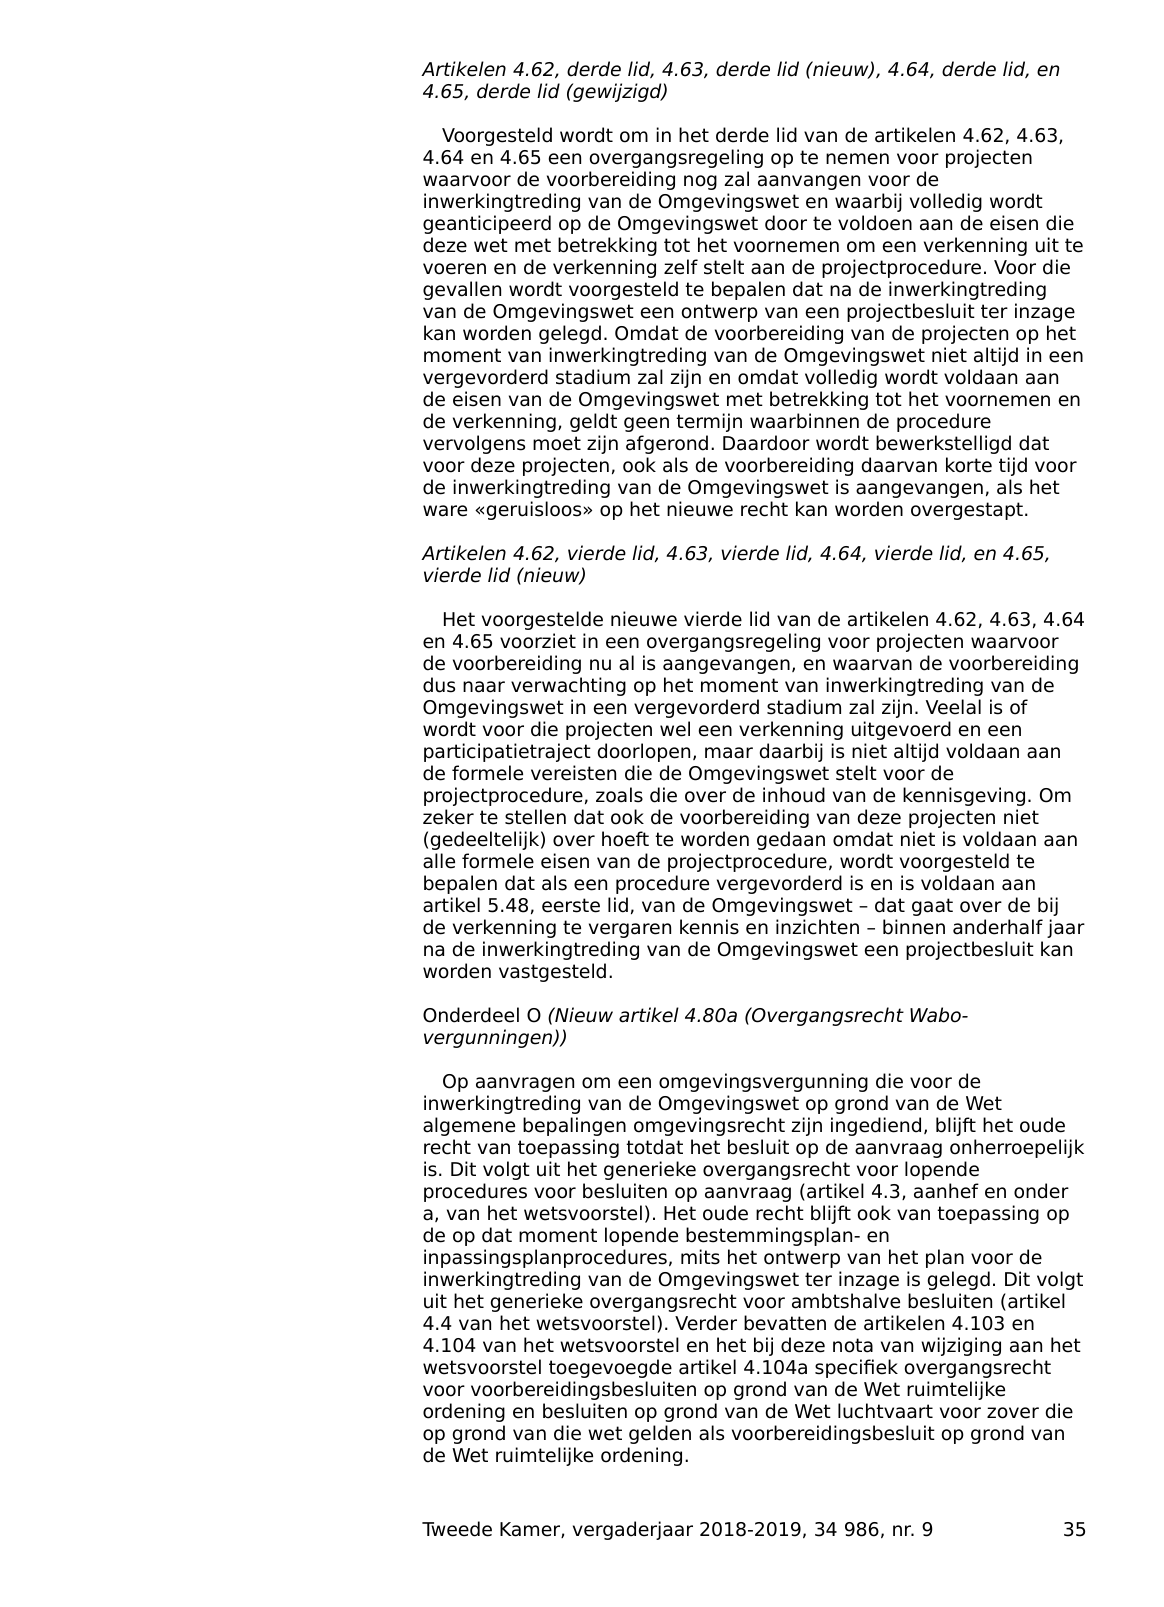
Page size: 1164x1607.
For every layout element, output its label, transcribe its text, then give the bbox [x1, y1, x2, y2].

subtitle Artikelen 4.62, derde lid, 4.63, derde lid (nieuw), 4.64, derde lid, en 4.65, derde lid (gewijzigd) [422, 59, 1087, 103]
text Op aanvragen om een omgevingsvergunning die voor de inwerkingtreding van de Omgevingswet op grond van de Wet algemene bepalingen omgevingsrecht zijn ingediend, blijft het oude recht van toepassing totdat het besluit op de aanvraag onherroepelijk is. Dit volgt uit het generieke overgangsrecht voor lopende procedures voor besluiten op aanvraag (artikel 4.3, aanhef en onder a, van het wetsvoorstel). Het oude recht blijft ook van toepassing op de op dat moment lopende bestemmingsplan- en inpassingsplanprocedures, mits het ontwerp van het plan voor de inwerkingtreding van de Omgevingswet ter inzage is gelegd. Dit volgt uit het generieke overgangsrecht voor ambtshalve besluiten (artikel 4.4 van het wetsvoorstel). Verder bevatten de artikelen 4.103 en 4.104 van het wetsvoorstel en het bij deze nota van wijziging aan het wetsvoorstel toegevoegde artikel 4.104a specifiek overgangsrecht voor voorbereidingsbesluiten op grond van de Wet ruimtelijke ordening en besluiten op grond van de Wet luchtvaart voor zover die op grond van die wet gelden als voorbereidingsbesluit op grond van de Wet ruimtelijke ordening. [422, 1071, 1087, 1467]
text Voorgesteld wordt om in het derde lid van de artikelen 4.62, 4.63, 4.64 en 4.65 een overgangsregeling op te nemen voor projecten waarvoor de voorbereiding nog zal aanvangen voor de inwerkingtreding van de Omgevingswet en waarbij volledig wordt geanticipeerd op de Omgevingswet door te voldoen aan de eisen die deze wet met betrekking tot het voornemen om een verkenning uit te voeren en de verkenning zelf stelt aan de projectprocedure. Voor die gevallen wordt voorgesteld te bepalen dat na de inwerkingtreding van de Omgevingswet een ontwerp van een projectbesluit ter inzage kan worden gelegd. Omdat de voorbereiding van de projecten op het moment van inwerkingtreding van de Omgevingswet niet altijd in een vergevorderd stadium zal zijn en omdat volledig wordt voldaan aan de eisen van de Omgevingswet met betrekking tot het voornemen en de verkenning, geldt geen termijn waarbinnen de procedure vervolgens moet zijn afgerond. Daardoor wordt bewerkstelligd dat voor deze projecten, ook als de voorbereiding daarvan korte tijd voor de inwerkingtreding van de Omgevingswet is aangevangen, als het ware «geruisloos» op het nieuwe recht kan worden overgestapt. [422, 125, 1087, 521]
subtitle Artikelen 4.62, vierde lid, 4.63, vierde lid, 4.64, vierde lid, en 4.65, vierde lid (nieuw) [422, 543, 1087, 587]
subtitle Onderdeel O (Nieuw artikel 4.80a (Overgangsrecht Wabo-vergunningen)) [422, 1005, 1087, 1049]
text Het voorgestelde nieuwe vierde lid van de artikelen 4.62, 4.63, 4.64 en 4.65 voorziet in een overgangsregeling voor projecten waarvoor de voorbereiding nu al is aangevangen, en waarvan de voorbereiding dus naar verwachting op het moment van inwerkingtreding van de Omgevingswet in een vergevorderd stadium zal zijn. Veelal is of wordt voor die projecten wel een verkenning uitgevoerd en een participatietraject doorlopen, maar daarbij is niet altijd voldaan aan de formele vereisten die de Omgevingswet stelt voor de projectprocedure, zoals die over de inhoud van de kennisgeving. Om zeker te stellen dat ook de voorbereiding van deze projecten niet (gedeeltelijk) over hoeft te worden gedaan omdat niet is voldaan aan alle formele eisen van de projectprocedure, wordt voorgesteld te bepalen dat als een procedure vergevorderd is en is voldaan aan artikel 5.48, eerste lid, van de Omgevingswet – dat gaat over de bij de verkenning te vergaren kennis en inzichten – binnen anderhalf jaar na de inwerkingtreding van de Omgevingswet een projectbesluit kan worden vastgesteld. [422, 609, 1087, 983]
